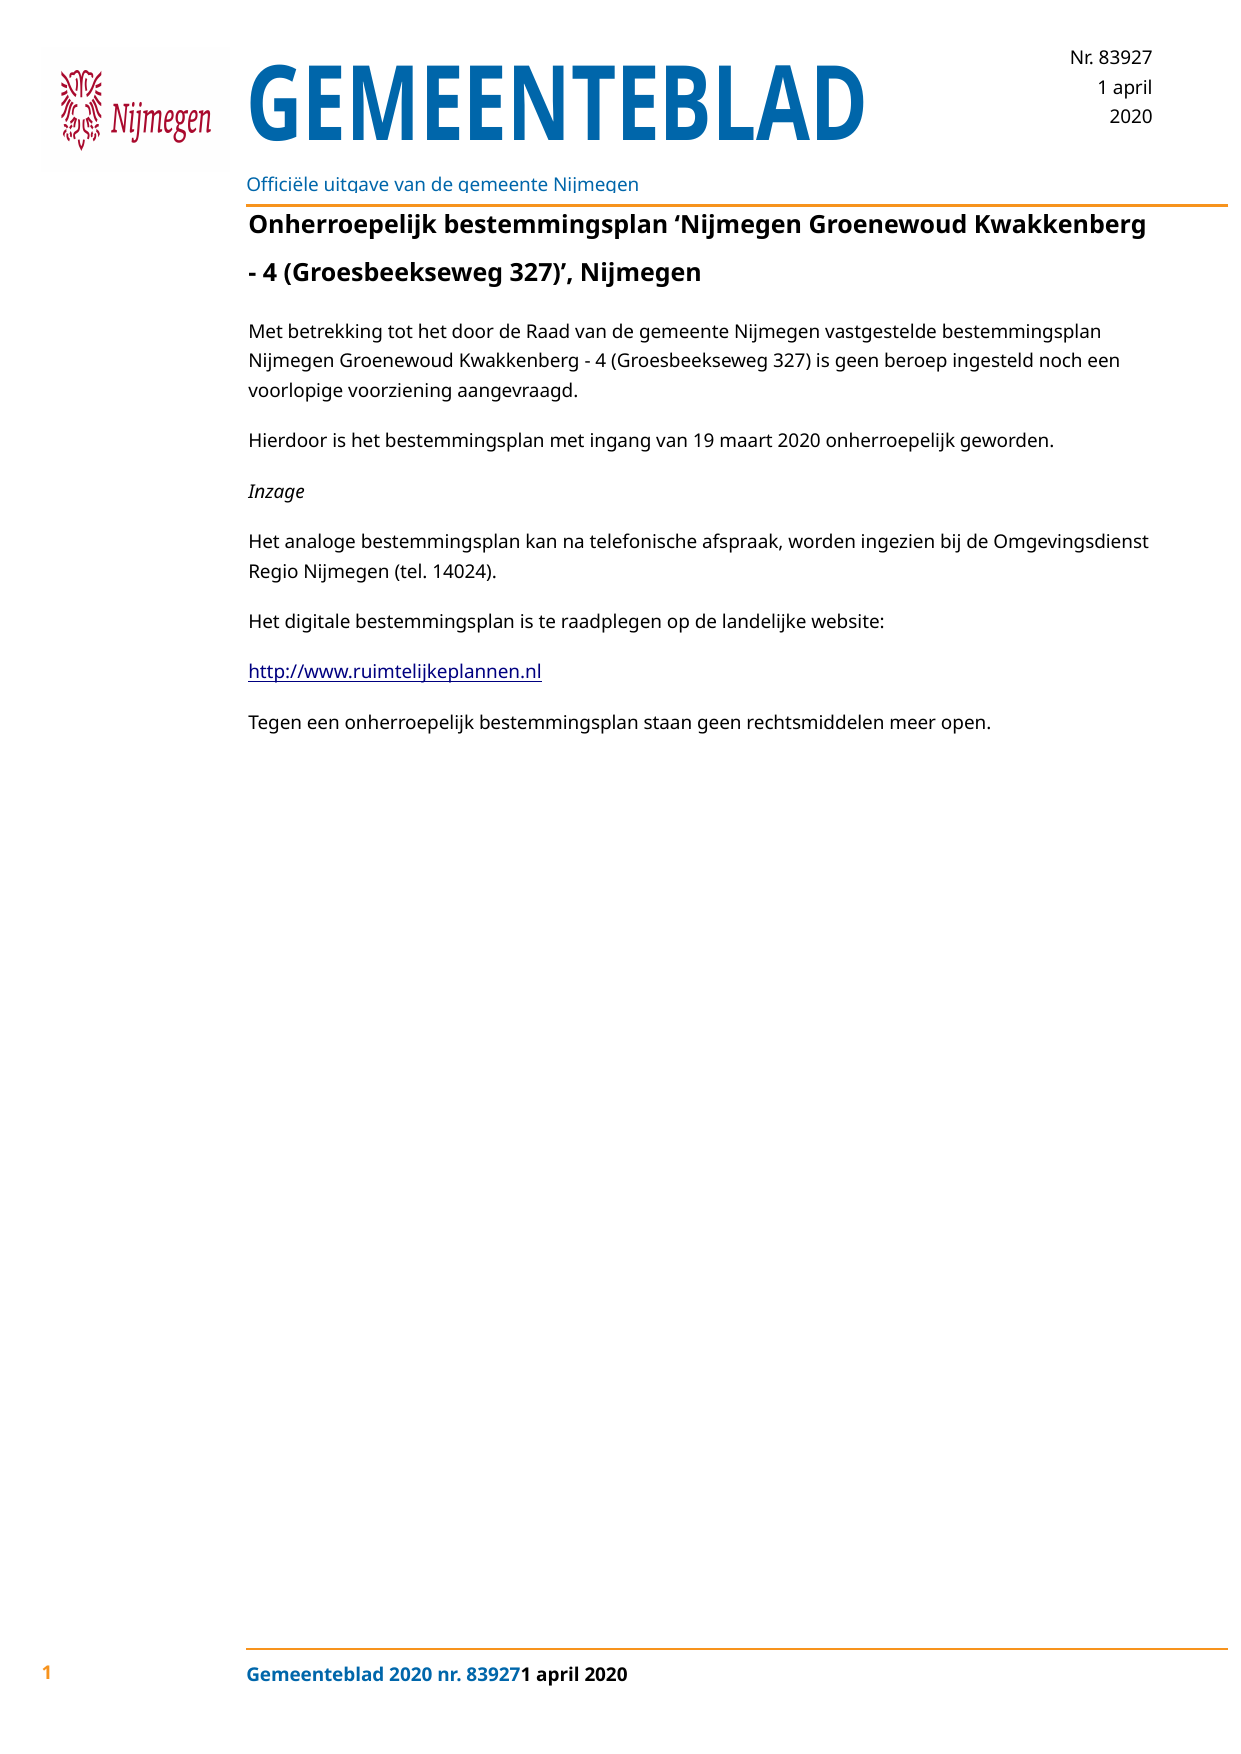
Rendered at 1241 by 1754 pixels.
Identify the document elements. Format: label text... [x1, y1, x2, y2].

text http://www.ruimtelijkeplannen.nl [248, 659, 1152, 684]
text Met betrekking tot het door de Raad van de gemeente Nijmegen vastgestelde bestemmingsplan Nijmegen Groenewoud Kwakkenberg - 4 (Groesbeekseweg 327) is geen beroep ingesteld noch een voorlopige voorziening aangevraagd. [248, 318, 1152, 403]
text Het digitale bestemmingsplan is te raadplegen op de landelijke website: [248, 608, 1152, 634]
text Het analoge bestemmingsplan kan na telefonische afspraak, worden ingezien bij de Omgevingsdienst Regio Nijmegen (tel. 14024). [248, 528, 1152, 584]
text Tegen een onherroepelijk bestemmingsplan staan geen rechtsmiddelen meer open. [248, 709, 1152, 735]
text Inzage [248, 478, 1152, 504]
text Onherroepelijk bestemmingsplan ‘Nijmegen Groenewoud Kwakkenberg - 4 (Groesbeekseweg 327)’, Nijmegen [248, 207, 1152, 288]
text Hierdoor is het bestemmingsplan met ingang van 19 maart 2020 onherroepelijk geworden. [248, 427, 1152, 453]
picture [41, 47, 231, 172]
